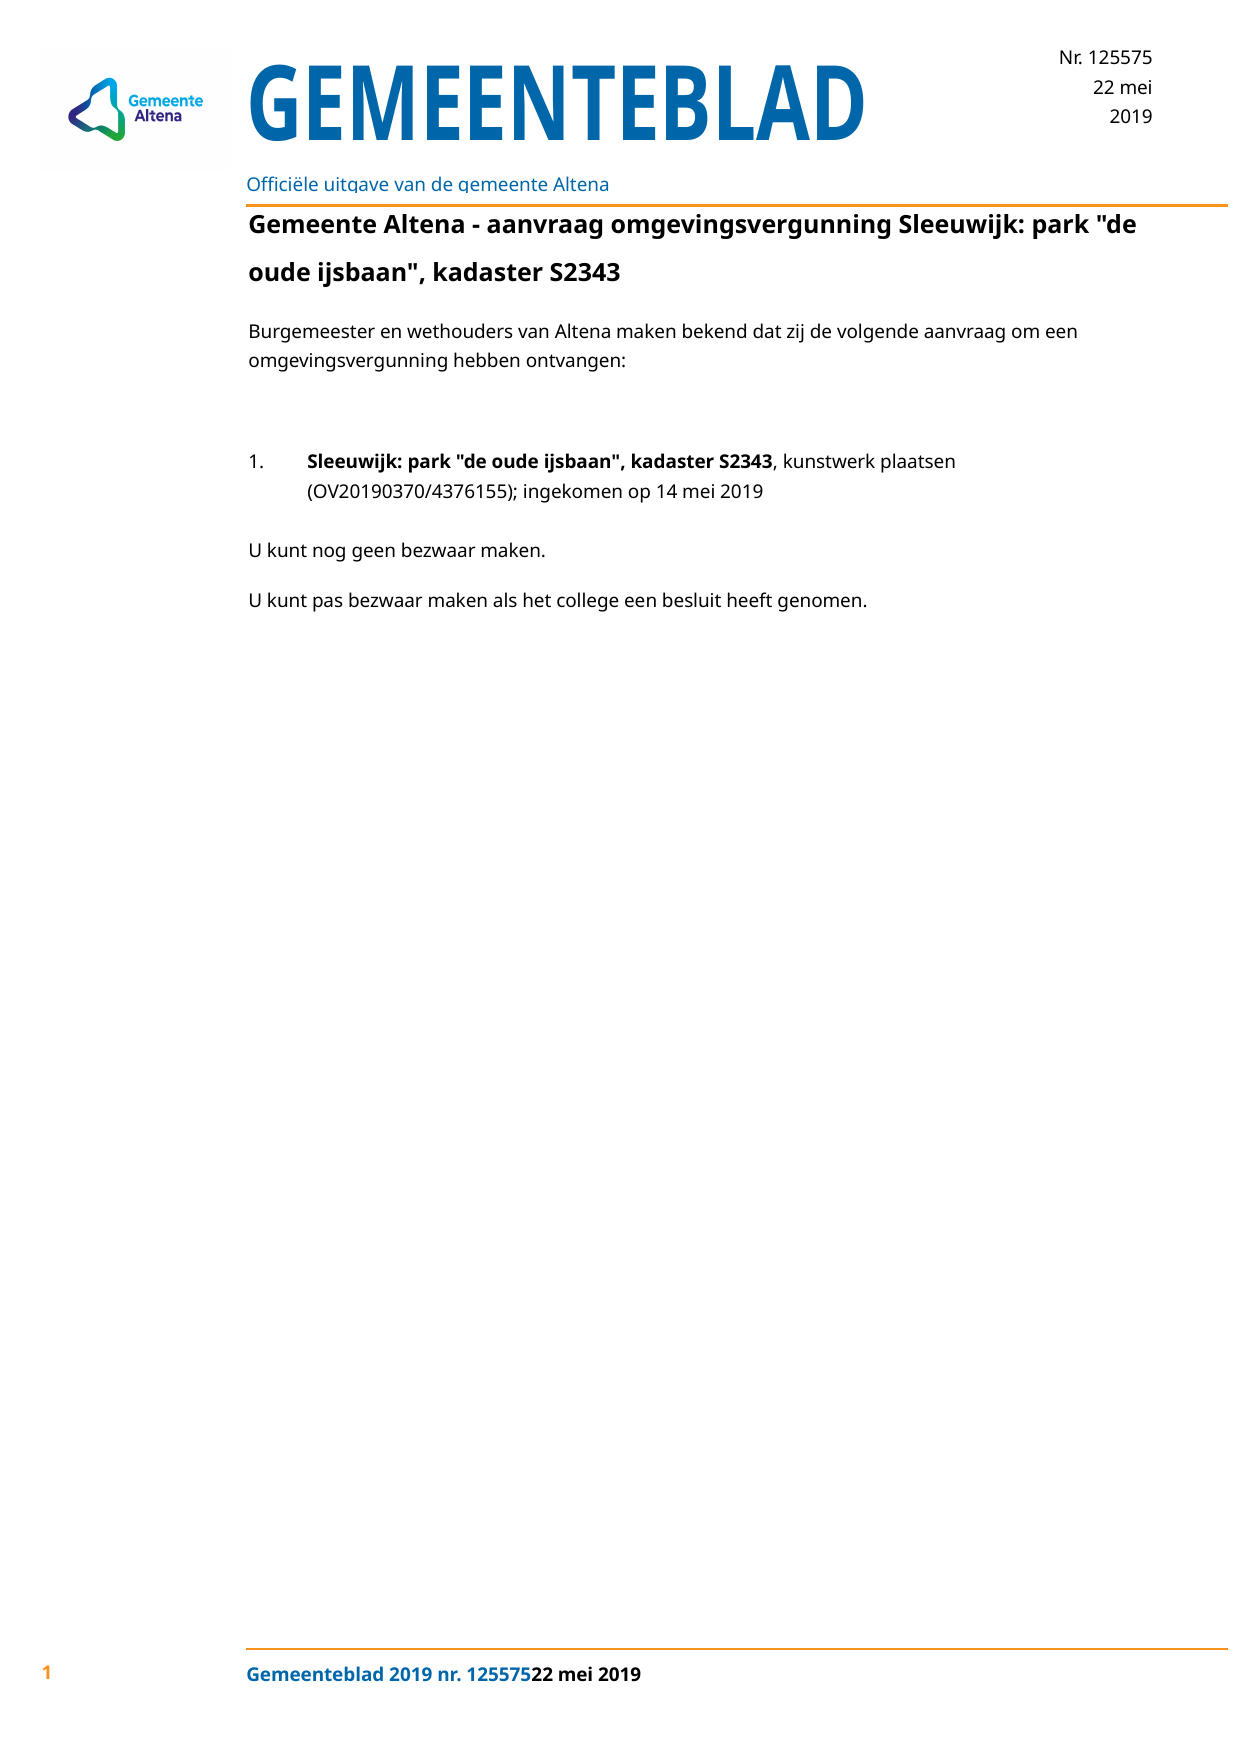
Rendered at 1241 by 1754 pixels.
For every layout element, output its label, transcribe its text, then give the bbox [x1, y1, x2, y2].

text U kunt nog geen bezwaar maken. [248, 537, 1152, 563]
picture [41, 47, 231, 172]
text Burgemeester en wethouders van Altena maken bekend dat zij de volgende aanvraag om een omgevingsvergunning hebben ontvangen: [248, 318, 1152, 373]
text U kunt pas bezwaar maken als het college een besluit heeft genomen. [248, 587, 1152, 613]
text Gemeente Altena - aanvraag omgevingsvergunning Sleeuwijk: park "de oude ijsbaan", kadaster S2343 [248, 207, 1152, 288]
list Sleeuwijk: park "de oude ijsbaan", kadaster S2343, kunstwerk plaatsen (OV20190370/4376155); ingekomen op 14 mei 2019 [248, 448, 1152, 504]
